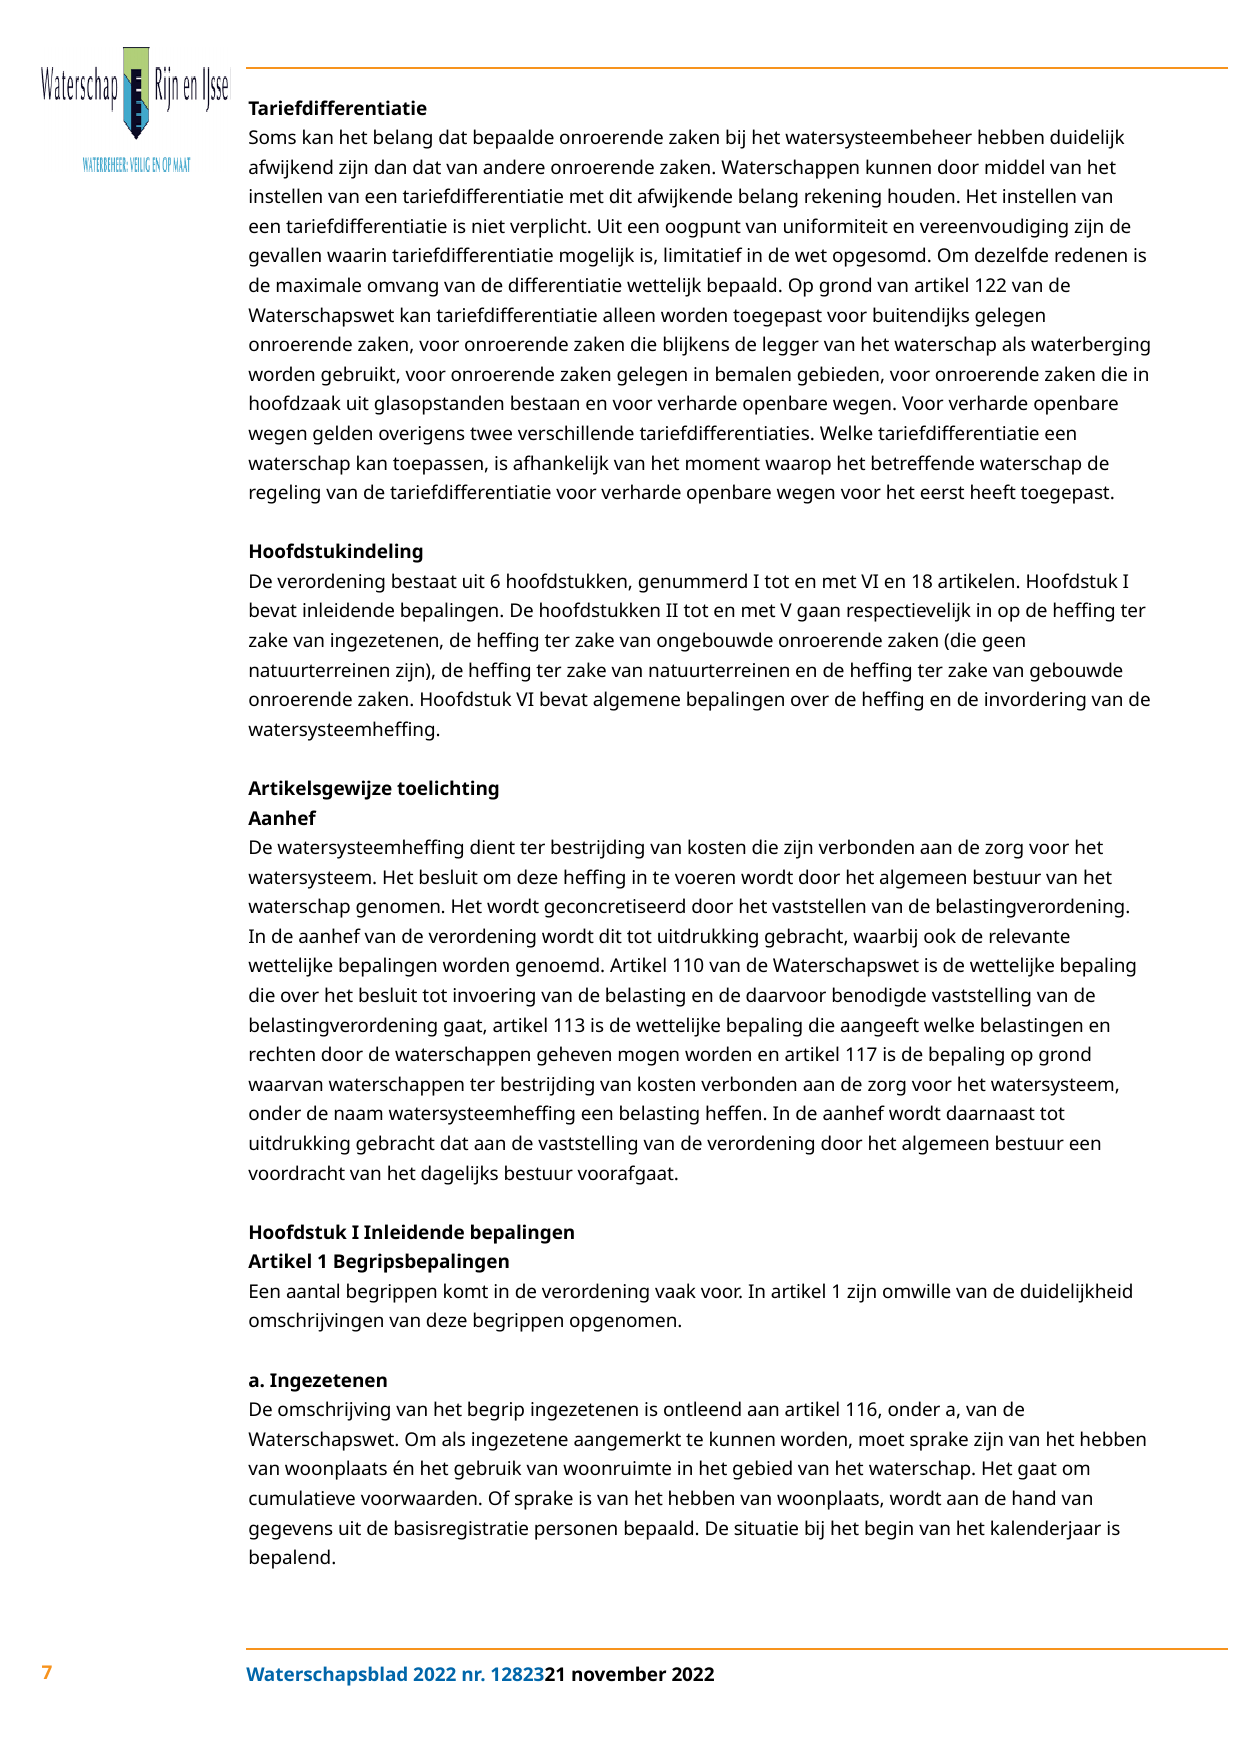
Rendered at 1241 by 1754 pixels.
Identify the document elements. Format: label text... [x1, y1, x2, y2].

text Hoofdstukindeling [248, 538, 1152, 564]
text Artikelsgewijze toelichting [248, 775, 1152, 801]
text De verordening bestaat uit 6 hoofdstukken, genummerd I tot en met VI en 18 artikelen. Hoofdstuk I bevat inleidende bepalingen. De hoofdstukken II tot en met V gaan respectievelijk in op de heffing ter zake van ingezetenen, de heffing ter zake van ongebouwde onroerende zaken (die geen natuurterreinen zijn), de heffing ter zake van natuurterreinen en de heffing ter zake van gebouwde onroerende zaken. Hoofdstuk VI bevat algemene bepalingen over de heffing en de invordering van de watersysteemheffing. [248, 568, 1152, 742]
text De watersysteemheffing dient ter bestrijding van kosten die zijn verbonden aan de zorg voor het watersysteem. Het besluit om deze heffing in te voeren wordt door het algemeen bestuur van het waterschap genomen. Het wordt geconcretiseerd door het vaststellen van de belastingverordening. In de aanhef van de verordening wordt dit tot uitdrukking gebracht, waarbij ook de relevante wettelijke bepalingen worden genoemd. Artikel 110 van de Waterschapswet is de wettelijke bepaling die over het besluit tot invoering van de belasting en de daarvoor benodigde vaststelling van de belastingverordening gaat, artikel 113 is de wettelijke bepaling die aangeeft welke belastingen en rechten door de waterschappen geheven mogen worden en artikel 117 is de bepaling op grond waarvan waterschappen ter bestrijding van kosten verbonden aan de zorg voor het watersysteem, onder de naam watersysteemheffing een belasting heffen. In de aanhef wordt daarnaast tot uitdrukking gebracht dat aan de vaststelling van de verordening door het algemeen bestuur een voordracht van het dagelijks bestuur voorafgaat. [248, 834, 1152, 1186]
picture [41, 47, 231, 172]
text Soms kan het belang dat bepaalde onroerende zaken bij het watersysteembeheer hebben duidelijk afwijkend zijn dan dat van andere onroerende zaken. Waterschappen kunnen door middel van het instellen van een tariefdifferentiatie met dit afwijkende belang rekening houden. Het instellen van een tariefdifferentiatie is niet verplicht. Uit een oogpunt van uniformiteit en vereenvoudiging zijn de gevallen waarin tariefdifferentiatie mogelijk is, limitatief in de wet opgesomd. Om dezelfde redenen is de maximale omvang van de differentiatie wettelijk bepaald. Op grond van artikel 122 van de Waterschapswet kan tariefdifferentiatie alleen worden toegepast voor buitendijks gelegen onroerende zaken, voor onroerende zaken die blijkens de legger van het waterschap als waterberging worden gebruikt, voor onroerende zaken gelegen in bemalen gebieden, voor onroerende zaken die in hoofdzaak uit glasopstanden bestaan en voor verharde openbare wegen. Voor verharde openbare wegen gelden overigens twee verschillende tariefdifferentiaties. Welke tariefdifferentiatie een waterschap kan toepassen, is afhankelijk van het moment waarop het betreffende waterschap de regeling van de tariefdifferentiatie voor verharde openbare wegen voor het eerst heeft toegepast. [248, 124, 1152, 505]
text Een aantal begrippen komt in de verordening vaak voor. In artikel 1 zijn omwille van de duidelijkheid omschrijvingen van deze begrippen opgenomen. [248, 1278, 1152, 1333]
text Tariefdifferentiatie [248, 95, 1152, 121]
text De omschrijving van het begrip ingezetenen is ontleend aan artikel 116, onder a, van de Waterschapswet. Om als ingezetene aangemerkt te kunnen worden, moet sprake zijn van het hebben van woonplaats én het gebruik van woonruimte in het gebied van het waterschap. Het gaat om cumulatieve voorwaarden. Of sprake is van het hebben van woonplaats, wordt aan de hand van gegevens uit de basisregistratie personen bepaald. De situatie bij het begin van het kalenderjaar is bepalend. [248, 1396, 1152, 1570]
text Hoofdstuk I Inleidende bepalingen [248, 1219, 1152, 1245]
text Artikel 1 Begripsbepalingen [248, 1248, 1152, 1274]
text Aanhef [248, 805, 1152, 831]
text a. Ingezetenen [248, 1367, 1152, 1393]
